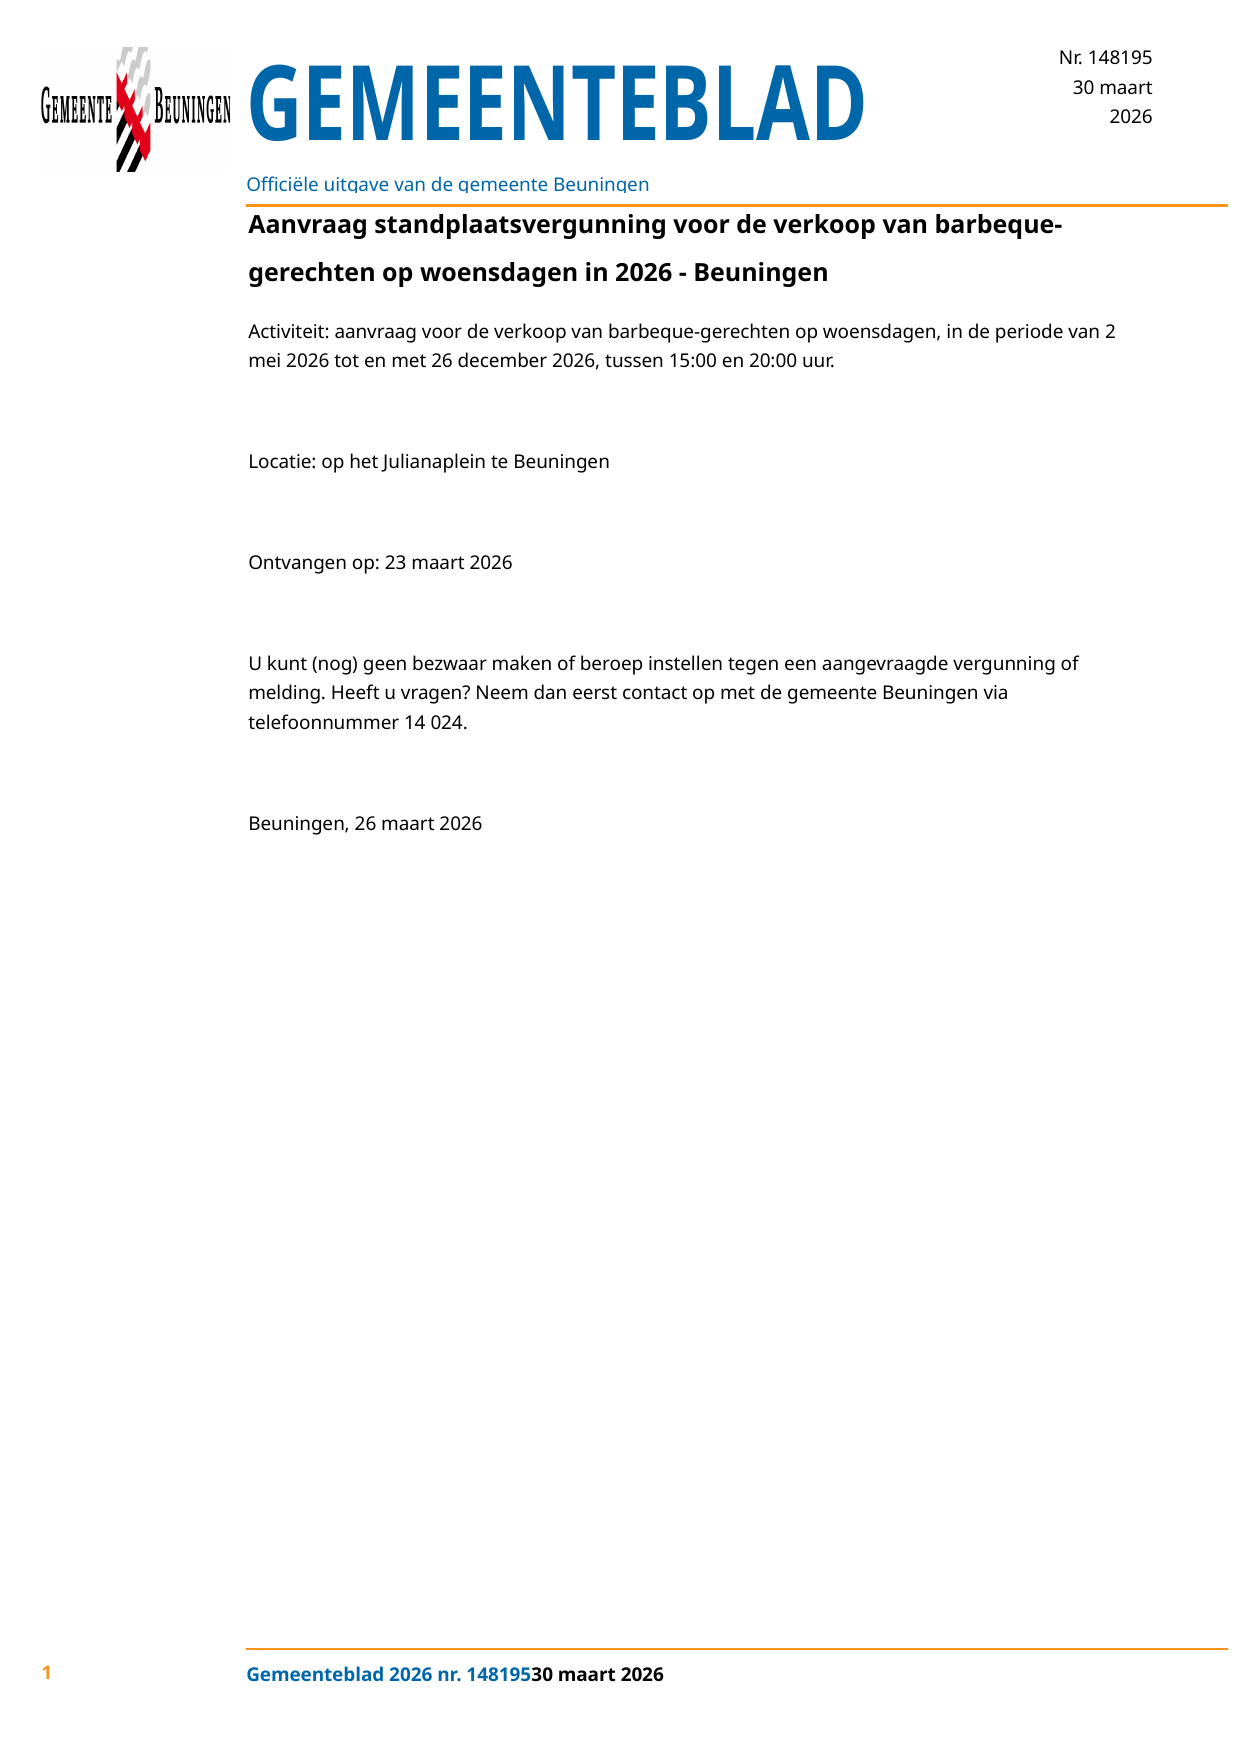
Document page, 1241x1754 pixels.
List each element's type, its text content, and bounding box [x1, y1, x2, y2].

text Ontvangen op: 23 maart 2026 [248, 549, 1152, 575]
picture [41, 47, 231, 172]
text Aanvraag standplaatsvergunning voor de verkoop van barbeque-gerechten op woensdagen in 2026 - Beuningen [248, 207, 1152, 288]
text Locatie: op het Julianaplein te Beuningen [248, 448, 1152, 474]
text Activiteit: aanvraag voor de verkoop van barbeque-gerechten op woensdagen, in de periode van 2 mei 2026 tot en met 26 december 2026, tussen 15:00 en 20:00 uur. [248, 318, 1152, 373]
text Beuningen, 26 maart 2026 [248, 810, 1152, 836]
text U kunt (nog) geen bezwaar maken of beroep instellen tegen een aangevraagde vergunning of melding. Heeft u vragen? Neem dan eerst contact op met de gemeente Beuningen via telefoonnummer 14 024. [248, 650, 1152, 735]
